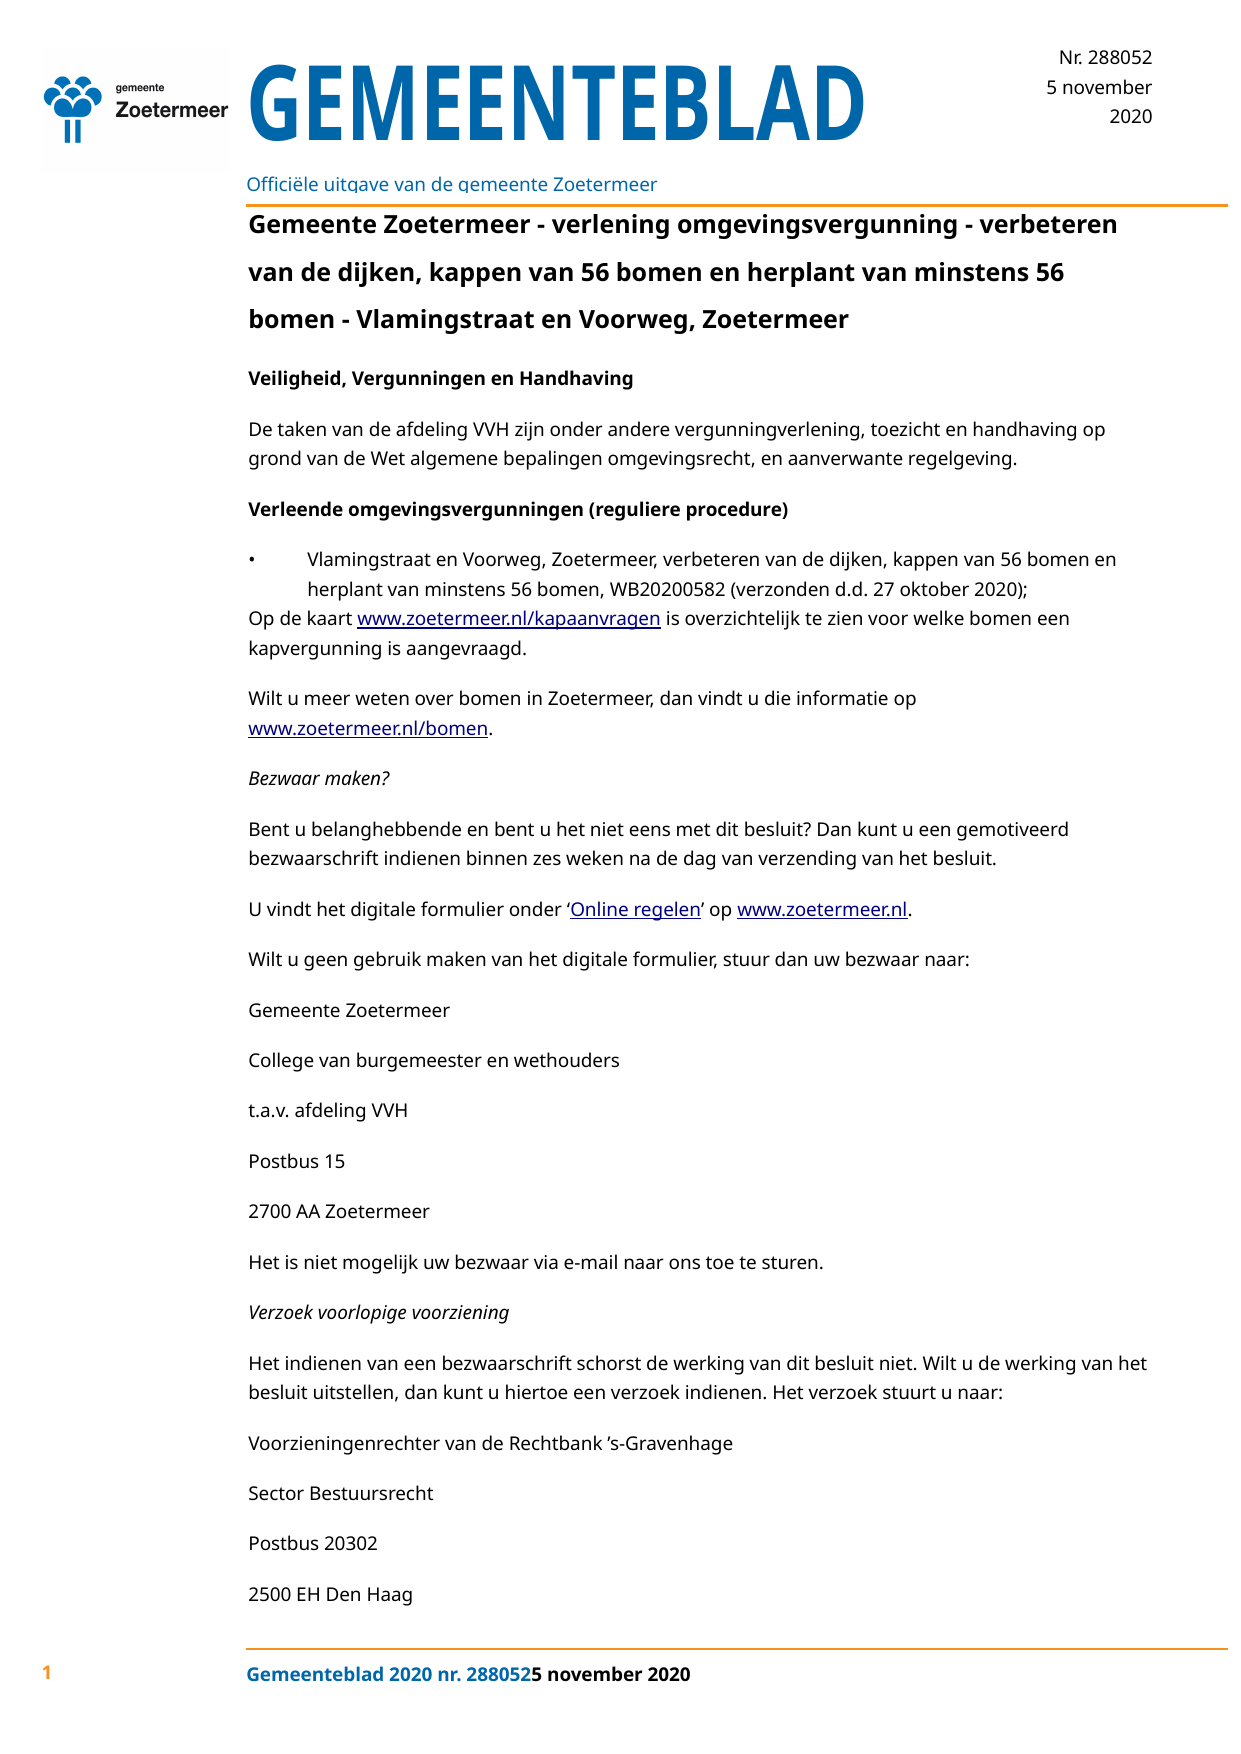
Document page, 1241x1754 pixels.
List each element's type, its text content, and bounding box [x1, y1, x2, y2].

list Vlamingstraat en Voorweg, Zoetermeer, verbeteren van de dijken, kappen van 56 bomen en herplant van minstens 56 bomen, WB20200582 (verzonden d.d. 27 oktober 2020); [248, 546, 1152, 602]
text t.a.v. afdeling VVH [248, 1098, 1152, 1123]
text Bezwaar maken? [248, 766, 1152, 791]
text Verzoek voorlopige voorziening [248, 1299, 1152, 1325]
text Postbus 20302 [248, 1531, 1152, 1556]
text De taken van de afdeling VVH zijn onder andere vergunningverlening, toezicht en handhaving op grond van de Wet algemene bepalingen omgevingsrecht, en aanverwante regelgeving. [248, 416, 1152, 471]
text Gemeente Zoetermeer [248, 997, 1152, 1022]
text Sector Bestuursrecht [248, 1480, 1152, 1506]
text Het indienen van een bezwaarschrift schorst de werking van dit besluit niet. Wilt u de werking van het besluit uitstellen, dan kunt u hiertoe een verzoek indienen. Het verzoek stuurt u naar: [248, 1350, 1152, 1405]
picture [41, 47, 231, 172]
text Bent u belanghebbende en bent u het niet eens met dit besluit? Dan kunt u een gemotiveerd bezwaarschrift indienen binnen zes weken na de dag van verzending van het besluit. [248, 816, 1152, 871]
text Het is niet mogelijk uw bezwaar via e-mail naar ons toe te sturen. [248, 1249, 1152, 1274]
text Gemeente Zoetermeer - verlening omgevingsvergunning - verbeteren van de dijken, kappen van 56 bomen en herplant van minstens 56 bomen - Vlamingstraat en Voorweg, Zoetermeer [248, 207, 1152, 336]
text Veiligheid, Vergunningen en Handhaving [248, 366, 1152, 391]
text Wilt u geen gebruik maken van het digitale formulier, stuur dan uw bezwaar naar: [248, 946, 1152, 972]
text Postbus 15 [248, 1148, 1152, 1174]
text Op de kaart www.zoetermeer.nl/kapaanvragen is overzichtelijk te zien voor welke bomen een kapvergunning is aangevraagd. [248, 606, 1152, 661]
text 2500 EH Den Haag [248, 1581, 1152, 1607]
text Voorzieningenrechter van de Rechtbank ’s-Gravenhage [248, 1430, 1152, 1455]
text College van burgemeester en wethouders [248, 1047, 1152, 1073]
text Verleende omgevingsvergunningen (reguliere procedure) [248, 496, 1152, 522]
text Wilt u meer weten over bomen in Zoetermeer, dan vindt u die informatie op www.zoetermeer.nl/bomen. [248, 686, 1152, 741]
text 2700 AA Zoetermeer [248, 1198, 1152, 1224]
text U vindt het digitale formulier onder ‘Online regelen’ op www.zoetermeer.nl. [248, 896, 1152, 922]
